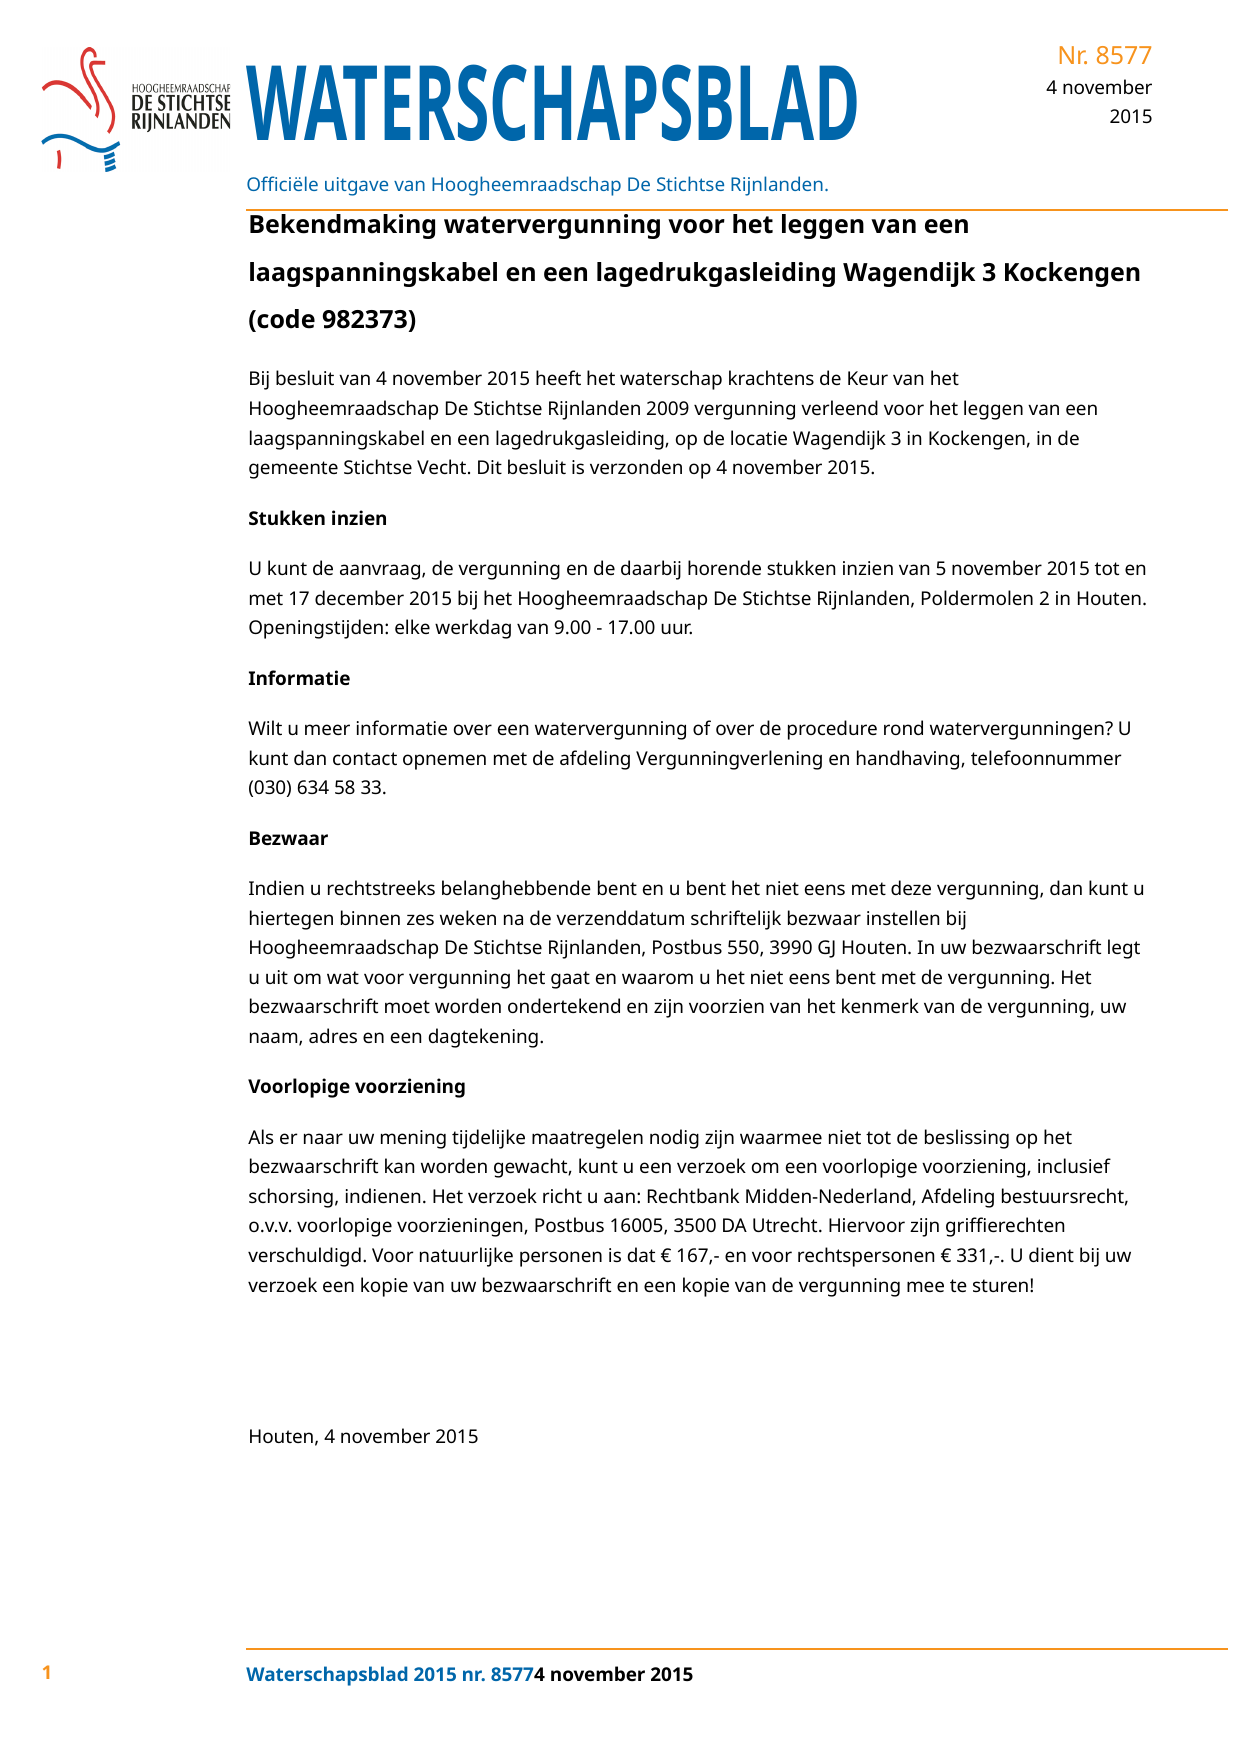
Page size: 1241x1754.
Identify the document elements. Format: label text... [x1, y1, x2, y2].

text Indien u rechtstreeks belanghebbende bent en u bent het niet eens met deze vergunning, dan kunt u hiertegen binnen zes weken na de verzenddatum schriftelijk bezwaar instellen bij Hoogheemraadschap De Stichtse Rijnlanden, Postbus 550, 3990 GJ Houten. In uw bezwaarschrift legt u uit om wat voor vergunning het gaat en waarom u het niet eens bent met de vergunning. Het bezwaarschrift moet worden ondertekend en zijn voorzien van het kenmerk van de vergunning, uw naam, adres en een dagtekening. [248, 875, 1152, 1049]
text Houten, 4 november 2015 [248, 1423, 1152, 1449]
text Informatie [248, 665, 1152, 690]
text Bekendmaking watervergunning voor het leggen van een laagspanningskabel en een lagedrukgasleiding Wagendijk 3 Kockengen (code 982373) [248, 211, 1152, 336]
picture [41, 47, 231, 172]
text U kunt de aanvraag, de vergunning en de daarbij horende stukken inzien van 5 november 2015 tot en met 17 december 2015 bij het Hoogheemraadschap De Stichtse Rijnlanden, Poldermolen 2 in Houten. Openingstijden: elke werkdag van 9.00 - 17.00 uur. [248, 555, 1152, 640]
text Bezwaar [248, 825, 1152, 850]
text Als er naar uw mening tijdelijke maatregelen nodig zijn waarmee niet tot de beslissing op het bezwaarschrift kan worden gewacht, kunt u een verzoek om een voorlopige voorziening, inclusief schorsing, indienen. Het verzoek richt u aan: Rechtbank Midden-Nederland, Afdeling bestuursrecht, o.v.v. voorlopige voorzieningen, Postbus 16005, 3500 DA Utrecht. Hiervoor zijn griffierechten verschuldigd. Voor natuurlijke personen is dat € 167,- en voor rechtspersonen € 331,-. U dient bij uw verzoek een kopie van uw bezwaarschrift en een kopie van de vergunning mee te sturen! [248, 1124, 1152, 1297]
text Stukken inzien [248, 505, 1152, 530]
text Wilt u meer informatie over een watervergunning of over de procedure rond watervergunningen? U kunt dan contact opnemen met de afdeling Vergunningverlening en handhaving, telefoonnummer (030) 634 58 33. [248, 715, 1152, 800]
text Bij besluit van 4 november 2015 heeft het waterschap krachtens de Keur van het Hoogheemraadschap De Stichtse Rijnlanden 2009 vergunning verleend voor het leggen van een laagspanningskabel en een lagedrukgasleiding, op de locatie Wagendijk 3 in Kockengen, in de gemeente Stichtse Vecht. Dit besluit is verzonden op 4 november 2015. [248, 366, 1152, 480]
text Voorlopige voorziening [248, 1073, 1152, 1099]
